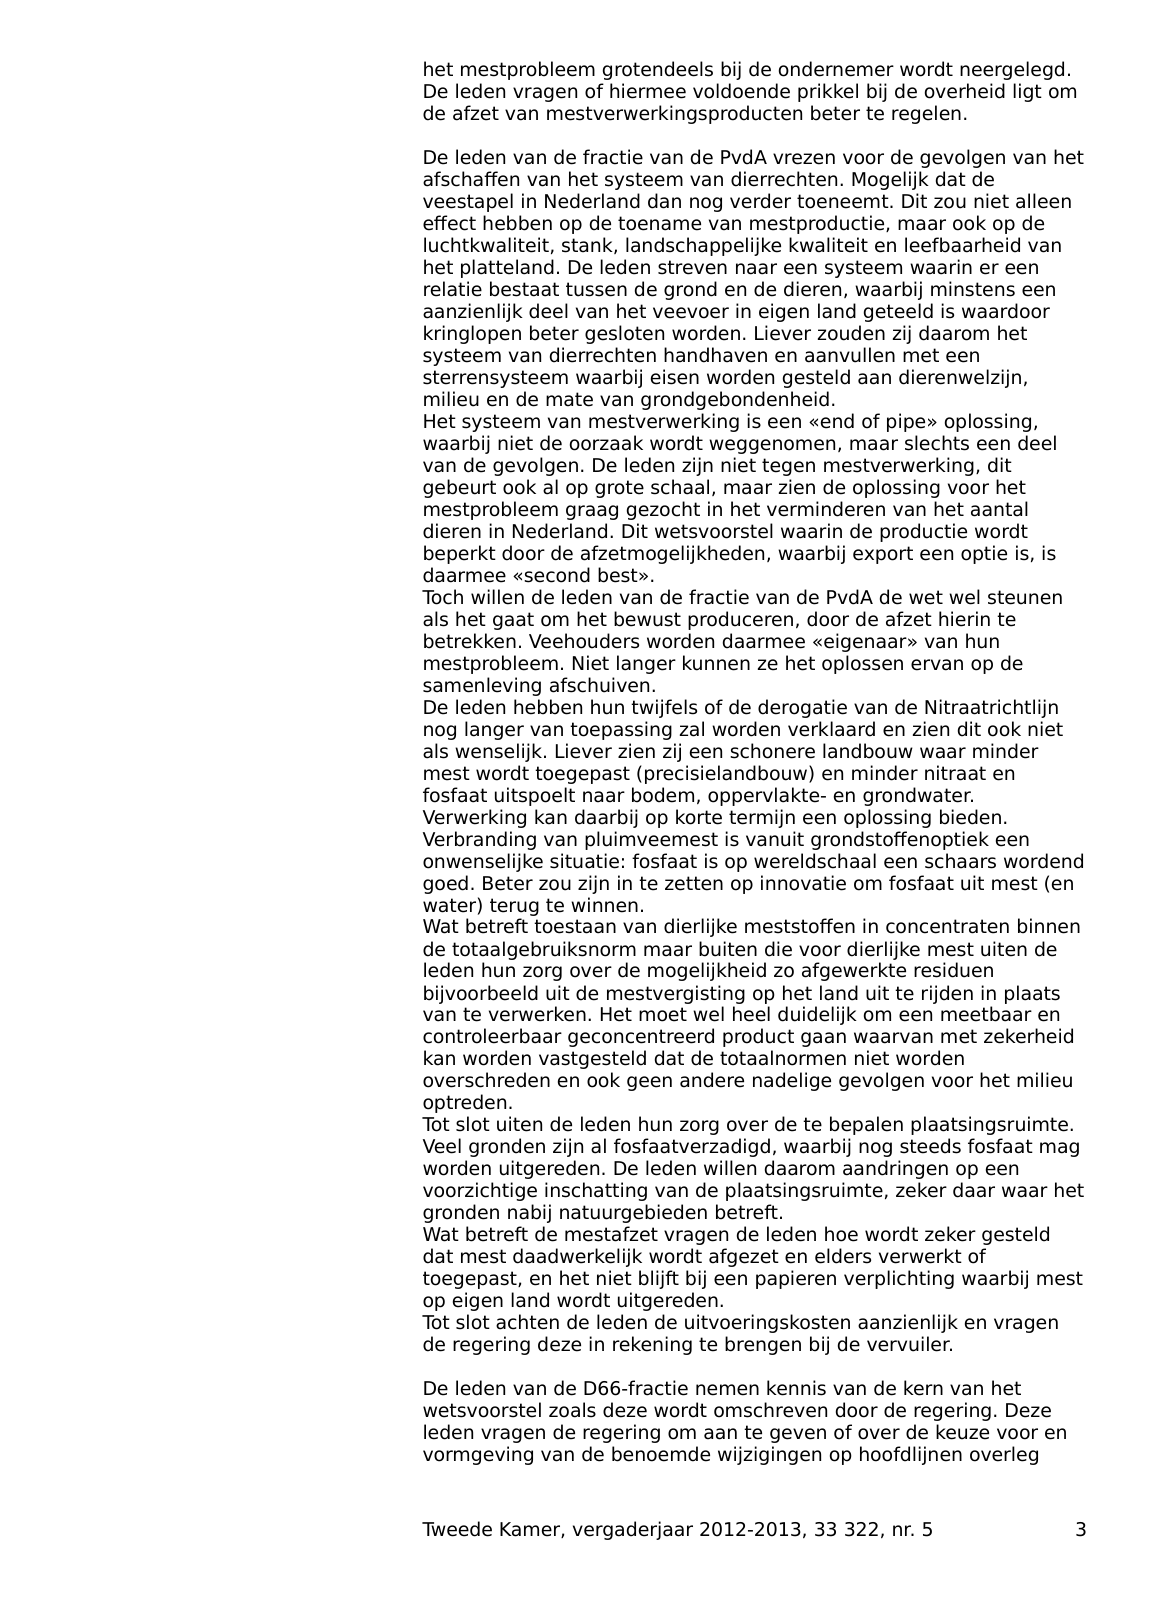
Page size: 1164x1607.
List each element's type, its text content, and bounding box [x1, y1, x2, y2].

text Wat betreft de mestafzet vragen de leden hoe wordt zeker gesteld dat mest daadwerkelijk wordt afgezet en elders verwerkt of toegepast, en het niet blijft bij een papieren verplichting waarbij mest op eigen land wordt uitgereden. [422, 1224, 1087, 1312]
text Tot slot achten de leden de uitvoeringskosten aanzienlijk en vragen de regering deze in rekening te brengen bij de vervuiler. [422, 1312, 1087, 1356]
text Verbranding van pluimveemest is vanuit grondstoffenoptiek een onwenselijke situatie: fosfaat is op wereldschaal een schaars wordend goed. Beter zou zijn in te zetten op innovatie om fosfaat uit mest (en water) terug te winnen. [422, 828, 1087, 916]
text Wat betreft toestaan van dierlijke meststoffen in concentraten binnen de totaalgebruiksnorm maar buiten die voor dierlijke mest uiten de leden hun zorg over de mogelijkheid zo afgewerkte residuen bijvoorbeeld uit de mestvergisting op het land uit te rijden in plaats van te verwerken. Het moet wel heel duidelijk om een meetbaar en controleerbaar geconcentreerd product gaan waarvan met zekerheid kan worden vastgesteld dat de totaalnormen niet worden overschreden en ook geen andere nadelige gevolgen voor het milieu optreden. [422, 916, 1087, 1114]
text Het systeem van mestverwerking is een «end of pipe» oplossing, waarbij niet de oorzaak wordt weggenomen, maar slechts een deel van de gevolgen. De leden zijn niet tegen mestverwerking, dit gebeurt ook al op grote schaal, maar zien de oplossing voor het mestprobleem graag gezocht in het verminderen van het aantal dieren in Nederland. Dit wetsvoorstel waarin de productie wordt beperkt door de afzetmogelijkheden, waarbij export een optie is, is daarmee «second best». [422, 411, 1087, 587]
text De leden van de fractie van de PvdA vrezen voor de gevolgen van het afschaffen van het systeem van dierrechten. Mogelijk dat de veestapel in Nederland dan nog verder toeneemt. Dit zou niet alleen effect hebben op de toename van mestproductie, maar ook op de luchtkwaliteit, stank, landschappelijke kwaliteit en leefbaarheid van het platteland. De leden streven naar een systeem waarin er een relatie bestaat tussen de grond en de dieren, waarbij minstens een aanzienlijk deel van het veevoer in eigen land geteeld is waardoor kringlopen beter gesloten worden. Liever zouden zij daarom het systeem van dierrechten handhaven en aanvullen met een sterrensysteem waarbij eisen worden gesteld aan dierenwelzijn, milieu en de mate van grondgebondenheid. [422, 147, 1087, 411]
text Tot slot uiten de leden hun zorg over de te bepalen plaatsingsruimte. Veel gronden zijn al fosfaatverzadigd, waarbij nog steeds fosfaat mag worden uitgereden. De leden willen daarom aandringen op een voorzichtige inschatting van de plaatsingsruimte, zeker daar waar het gronden nabij natuurgebieden betreft. [422, 1114, 1087, 1224]
text Toch willen de leden van de fractie van de PvdA de wet wel steunen als het gaat om het bewust produceren, door de afzet hierin te betrekken. Veehouders worden daarmee «eigenaar» van hun mestprobleem. Niet langer kunnen ze het oplossen ervan op de samenleving afschuiven. [422, 587, 1087, 697]
text De leden hebben hun twijfels of de derogatie van de Nitraatrichtlijn nog langer van toepassing zal worden verklaard en zien dit ook niet als wenselijk. Liever zien zij een schonere landbouw waar minder mest wordt toegepast (precisielandbouw) en minder nitraat en fosfaat uitspoelt naar bodem, oppervlakte- en grondwater. Verwerking kan daarbij op korte termijn een oplossing bieden. [422, 697, 1087, 828]
text het mestprobleem grotendeels bij de ondernemer wordt neergelegd. De leden vragen of hiermee voldoende prikkel bij de overheid ligt om de afzet van mestverwerkingsproducten beter te regelen. [422, 59, 1087, 125]
text De leden van de D66-fractie nemen kennis van de kern van het wetsvoorstel zoals deze wordt omschreven door de regering. Deze leden vragen de regering om aan te geven of over de keuze voor en vormgeving van de benoemde wijzigingen op hoofdlijnen overleg [422, 1378, 1087, 1466]
